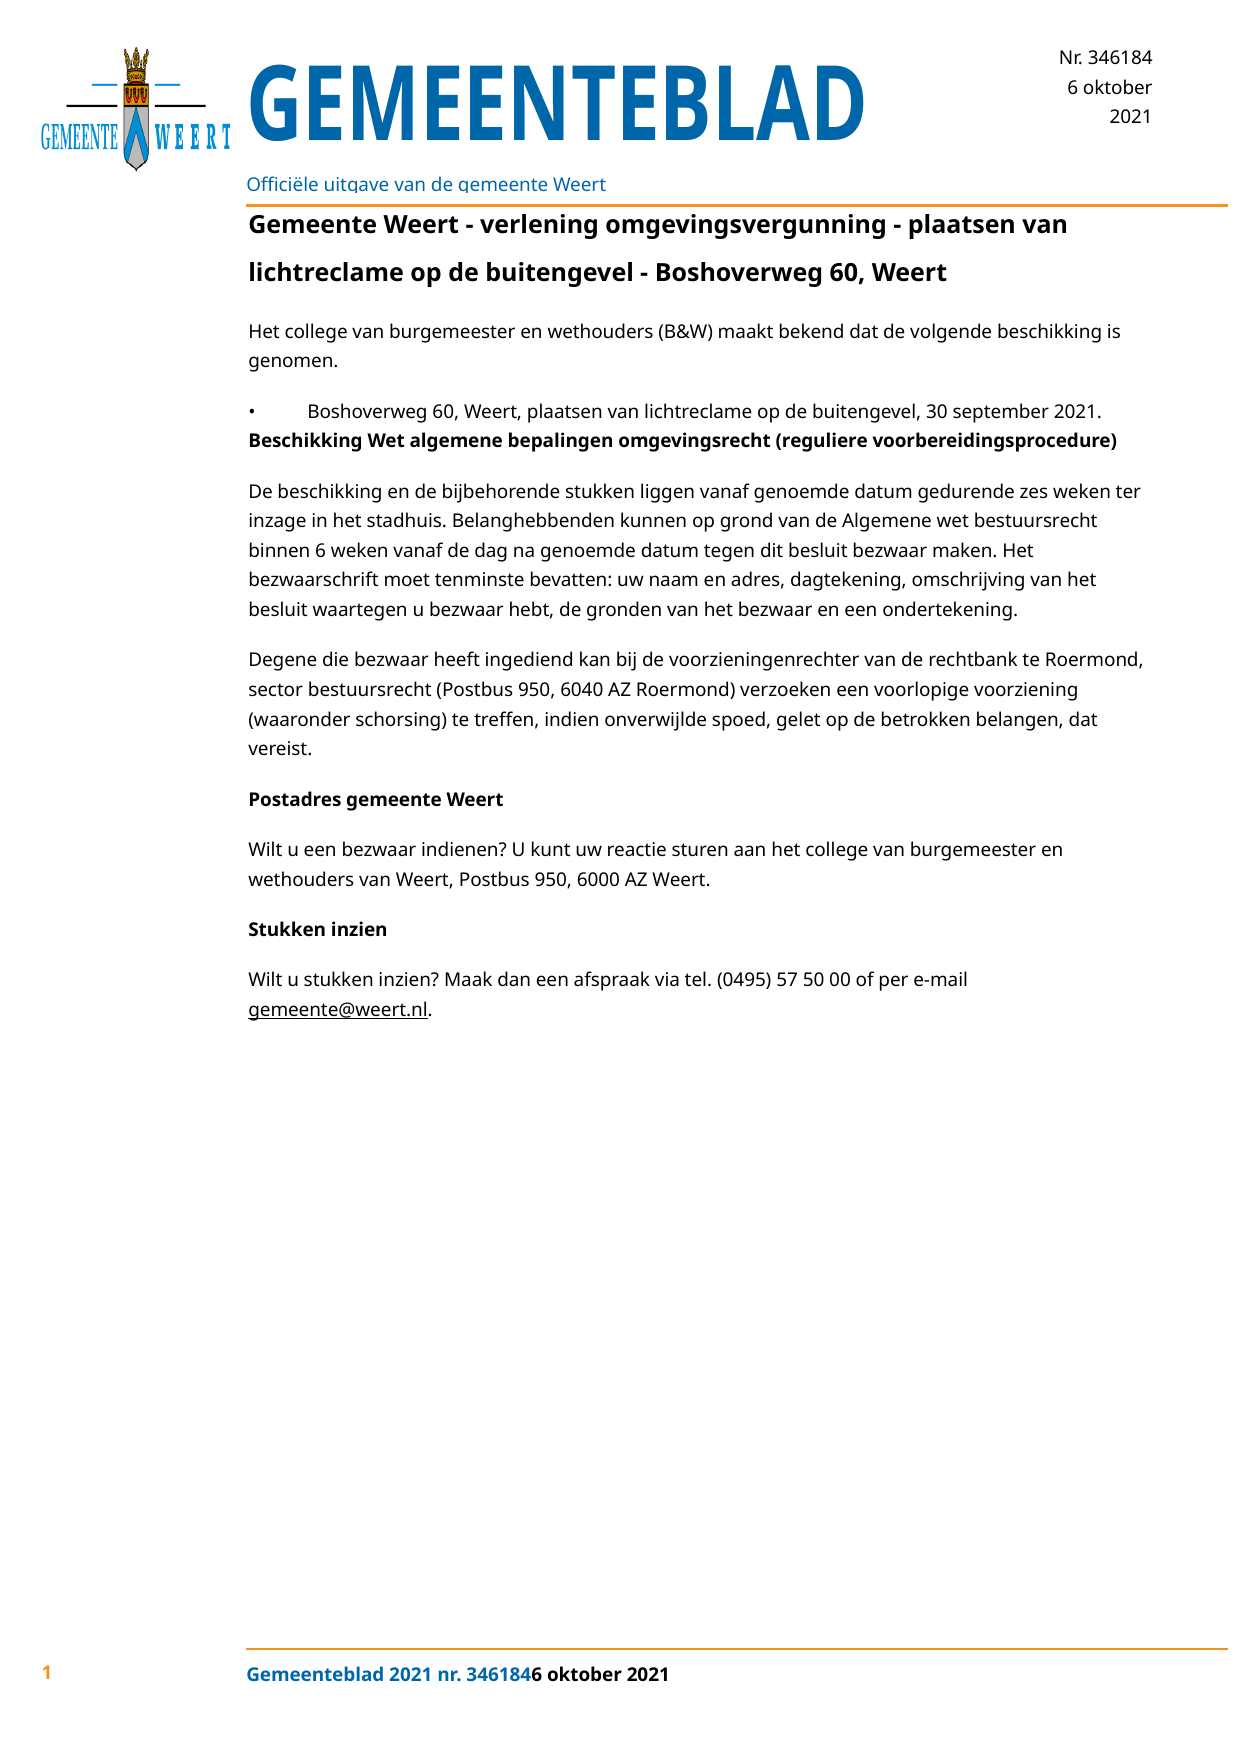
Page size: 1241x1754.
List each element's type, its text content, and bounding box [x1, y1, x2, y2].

text Het college van burgemeester en wethouders (B&W) maakt bekend dat de volgende beschikking is genomen. [248, 318, 1152, 373]
text Stukken inzien [248, 916, 1152, 942]
text Gemeente Weert - verlening omgevingsvergunning - plaatsen van lichtreclame op de buitengevel - Boshoverweg 60, Weert [248, 207, 1152, 288]
text De beschikking en de bijbehorende stukken liggen vanaf genoemde datum gedurende zes weken ter inzage in het stadhuis. Belanghebbenden kunnen op grond van de Algemene wet bestuursrecht binnen 6 weken vanaf de dag na genoemde datum tegen dit besluit bezwaar maken. Het bezwaarschrift moet tenminste bevatten: uw naam en adres, dagtekening, omschrijving van het besluit waartegen u bezwaar hebt, de gronden van het bezwaar en een ondertekening. [248, 478, 1152, 622]
list Boshoverweg 60, Weert, plaatsen van lichtreclame op de buitengevel, 30 september 2021. [248, 398, 1152, 424]
text Wilt u stukken inzien? Maak dan een afspraak via tel. (0495) 57 50 00 of per e-mail gemeente@weert.nl. [248, 967, 1152, 1022]
picture [41, 47, 231, 172]
text Degene die bezwaar heeft ingediend kan bij de voorzieningenrechter van de rechtbank te Roermond, sector bestuursrecht (Postbus 950, 6040 AZ Roermond) verzoeken een voorlopige voorziening (waaronder schorsing) te treffen, indien onverwijlde spoed, gelet op de betrokken belangen, dat vereist. [248, 647, 1152, 761]
text Postadres gemeente Weert [248, 786, 1152, 812]
text Wilt u een bezwaar indienen? U kunt uw reactie sturen aan het college van burgemeester en wethouders van Weert, Postbus 950, 6000 AZ Weert. [248, 836, 1152, 892]
text Beschikking Wet algemene bepalingen omgevingsrecht (reguliere voorbereidingsprocedure) [248, 427, 1152, 453]
